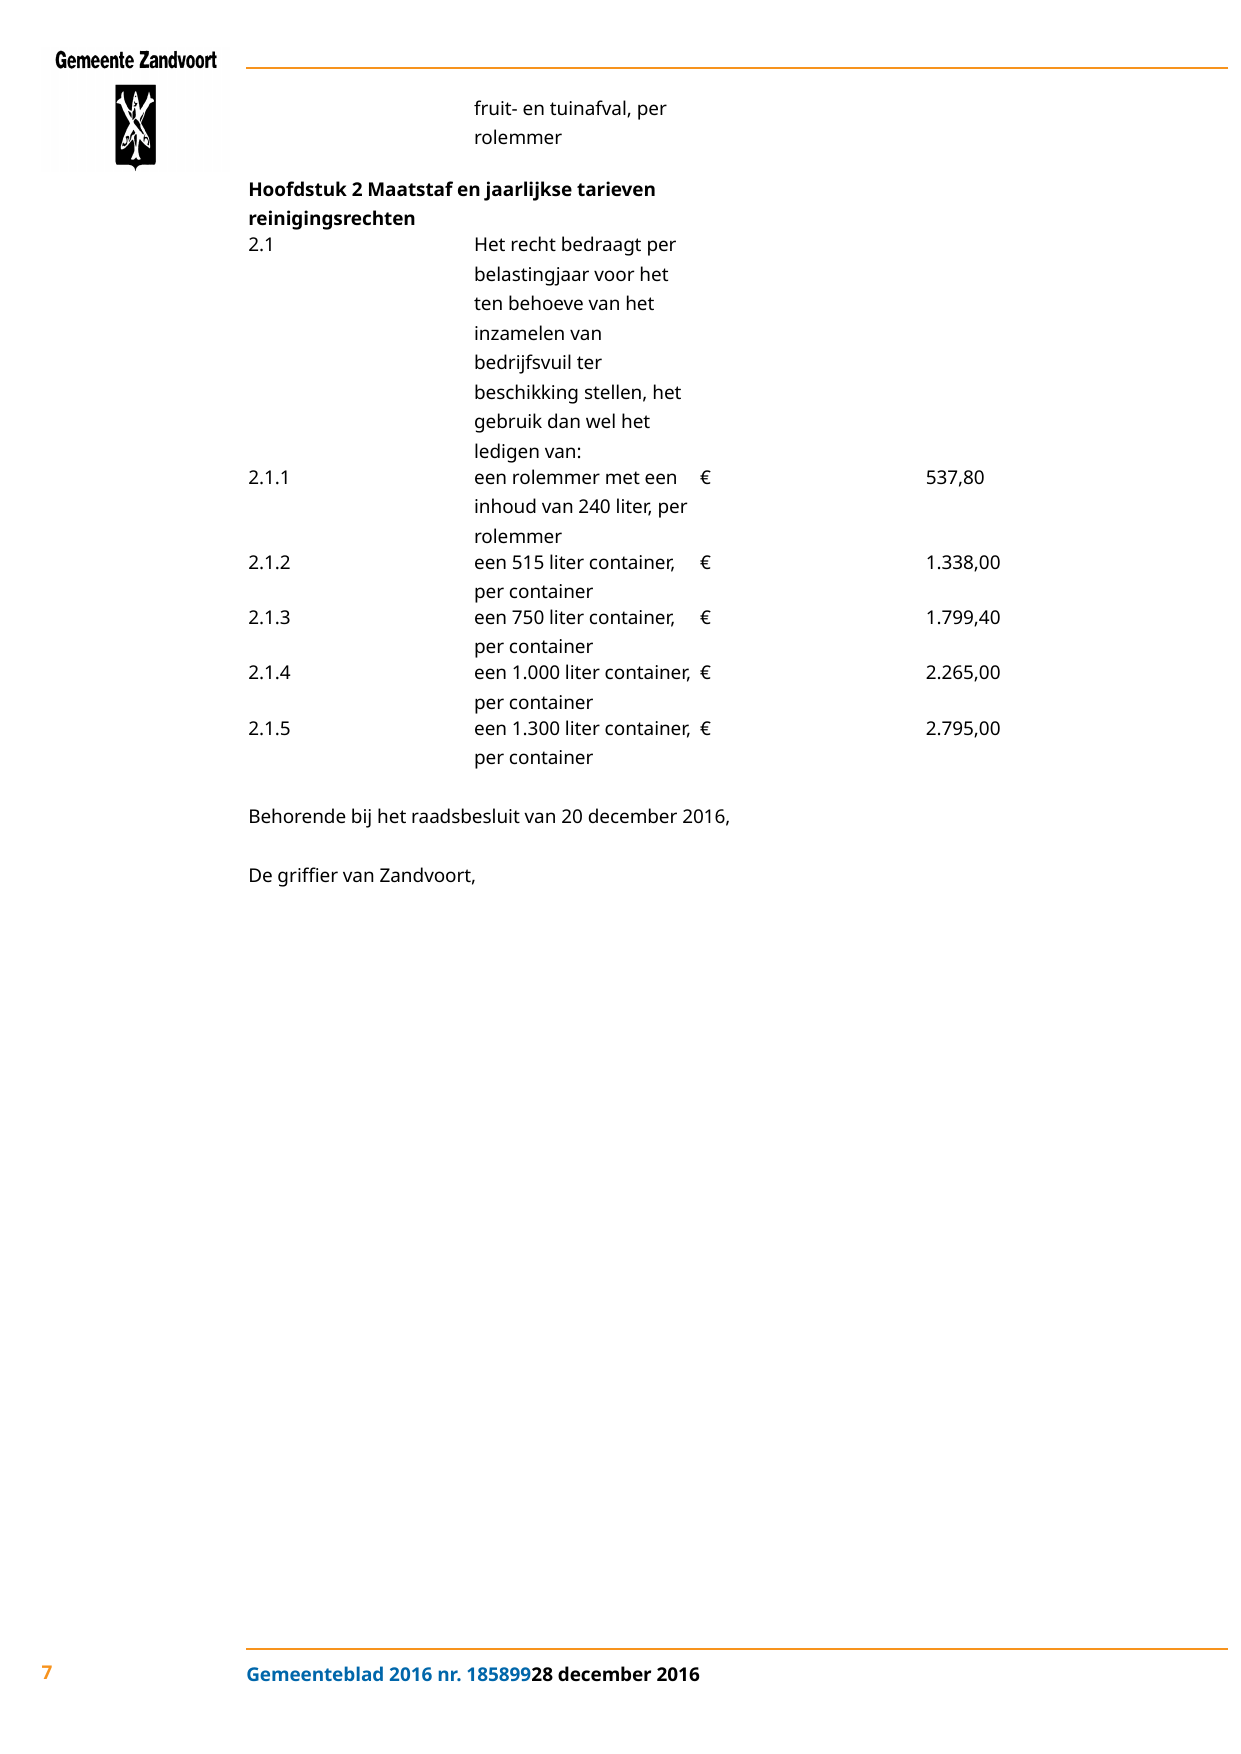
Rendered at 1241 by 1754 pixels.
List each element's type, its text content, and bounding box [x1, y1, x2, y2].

table_cell € [700, 604, 926, 659]
table_cell 2.265,00 [926, 660, 1152, 715]
table_cell 2.1.1 [248, 464, 474, 549]
text De griffier van Zandvoort, [248, 862, 1152, 888]
table_cell € [700, 549, 926, 604]
table_cell 2.1.5 [248, 715, 474, 770]
table_cell 1.338,00 [926, 549, 1152, 604]
table_cell € [700, 660, 926, 715]
table_cell € [700, 715, 926, 770]
table_cell een 515 liter container, per container [474, 549, 700, 604]
text Behorende bij het raadsbesluit van 20 december 2016, [248, 803, 1152, 829]
table_cell een rolemmer met een inhoud van 240 liter, per rolemmer [474, 464, 700, 549]
picture [41, 47, 231, 172]
table_cell [926, 231, 1152, 464]
table_cell 2.1.2 [248, 549, 474, 604]
table_cell een 1.300 liter container, per container [474, 715, 700, 770]
table_cell [700, 150, 926, 176]
table_cell [700, 231, 926, 464]
table_cell 2.795,00 [926, 715, 1152, 770]
table_cell 2.1.3 [248, 604, 474, 659]
table_cell een 750 liter container, per container [474, 604, 700, 659]
table_cell 2.1 [248, 231, 474, 464]
table_cell Hoofdstuk 2 Maatstaf en jaarlijkse tarieven reinigingsrechten [248, 176, 700, 231]
table_cell [474, 150, 700, 176]
table_cell [248, 95, 474, 150]
table_cell een 1.000 liter container, per container [474, 660, 700, 715]
table_cell 1.799,40 [926, 604, 1152, 659]
table_cell [926, 95, 1152, 150]
table_cell [248, 150, 474, 176]
table_cell [700, 95, 926, 150]
table_cell fruit- en tuinafval, per rolemmer [474, 95, 700, 150]
table_cell Het recht bedraagt per belastingjaar voor het ten behoeve van het inzamelen van bedrijfsvuil ter beschikking stellen, het gebruik dan wel het ledigen van: [474, 231, 700, 464]
table_cell 537,80 [926, 464, 1152, 549]
table_cell [926, 150, 1152, 176]
table_cell € [700, 464, 926, 549]
table_cell 2.1.4 [248, 660, 474, 715]
